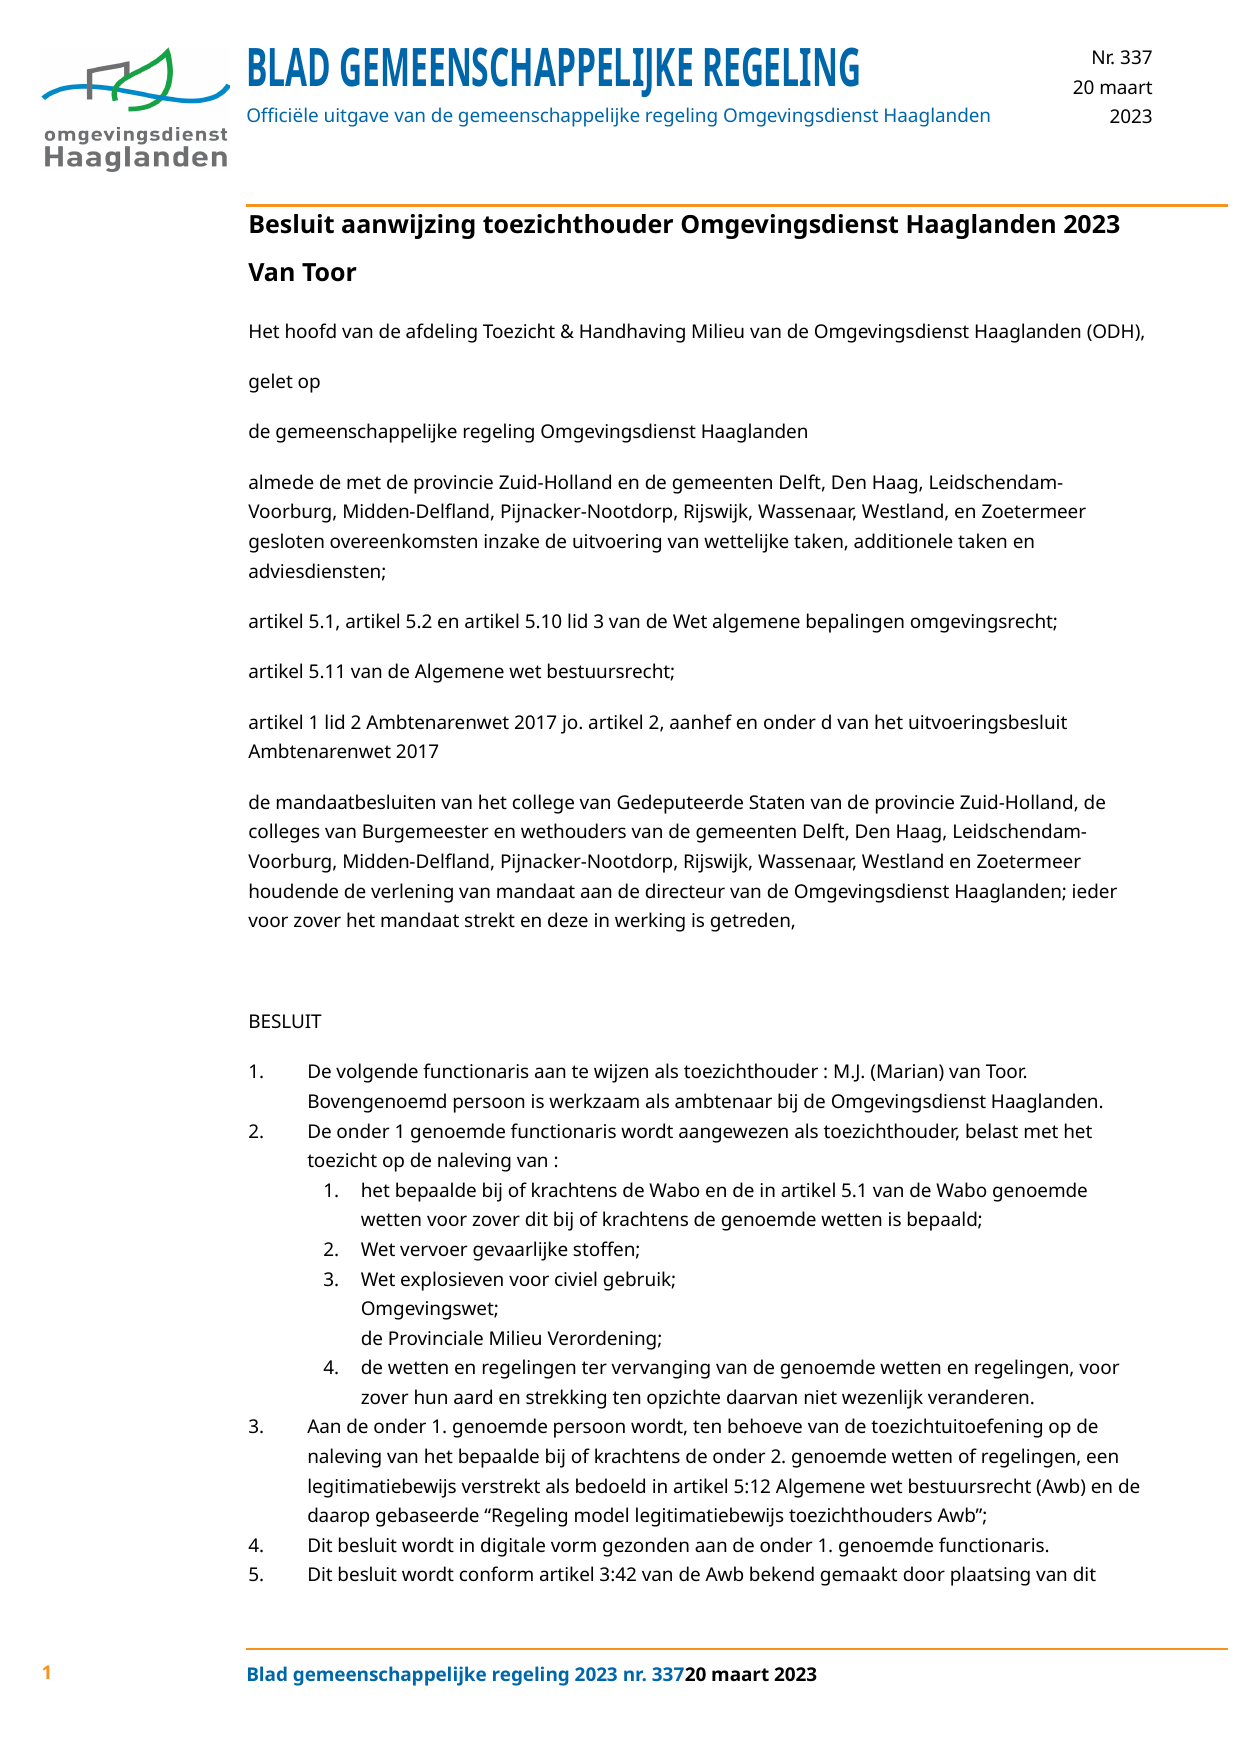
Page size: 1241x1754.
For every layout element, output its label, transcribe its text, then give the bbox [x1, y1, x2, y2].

list de Provinciale Milieu Verordening; [323, 1325, 1152, 1351]
picture [41, 47, 231, 172]
list Aan de onder 1. genoemde persoon wordt, ten behoeve van de toezichtuitoefening op de naleving van het bepaalde bij of krachtens de onder 2. genoemde wetten of regelingen, een legitimatiebewijs verstrekt als bedoeld in artikel 5:12 Algemene wet bestuursrecht (Awb) en de daarop gebaseerde “Regeling model legitimatiebewijs toezichthouders Awb”; [248, 1414, 1152, 1528]
list Dit besluit wordt in digitale vorm gezonden aan de onder 1. genoemde functionaris. [248, 1532, 1152, 1558]
list Wet explosieven voor civiel gebruik; [323, 1266, 1152, 1292]
text de mandaatbesluiten van het college van Gedeputeerde Staten van de provincie Zuid-Holland, de colleges van Burgemeester en wethouders van de gemeenten Delft, Den Haag, Leidschendam-Voorburg, Midden-Delfland, Pijnacker-Nootdorp, Rijswijk, Wassenaar, Westland en Zoetermeer houdende de verlening van mandaat aan de directeur van de Omgevingsdienst Haaglanden; ieder voor zover het mandaat strekt en deze in werking is getreden, [248, 789, 1152, 933]
list Dit besluit wordt conform artikel 3:42 van de Awb bekend gemaakt door plaatsing van dit [248, 1562, 1152, 1587]
list De onder 1 genoemde functionaris wordt aangewezen als toezichthouder, belast met het toezicht op de naleving van : [248, 1118, 1152, 1173]
text almede de met de provincie Zuid-Holland en de gemeenten Delft, Den Haag, Leidschendam-Voorburg, Midden-Delfland, Pijnacker-Nootdorp, Rijswijk, Wassenaar, Westland, en Zoetermeer gesloten overeenkomsten inzake de uitvoering van wettelijke taken, additionele taken en adviesdiensten; [248, 469, 1152, 584]
text Het hoofd van de afdeling Toezicht & Handhaving Milieu van de Omgevingsdienst Haaglanden (ODH), [248, 318, 1152, 344]
text artikel 5.11 van de Algemene wet bestuursrecht; [248, 659, 1152, 684]
text Besluit aanwijzing toezichthouder Omgevingsdienst Haaglanden 2023 Van Toor [248, 207, 1152, 288]
list De volgende functionaris aan te wijzen als toezichthouder : M.J. (Marian) van Toor. [248, 1059, 1152, 1084]
text artikel 5.1, artikel 5.2 en artikel 5.10 lid 3 van de Wet algemene bepalingen omgevingsrecht; [248, 608, 1152, 634]
list Wet vervoer gevaarlijke stoffen; [323, 1236, 1152, 1262]
list Bovengenoemd persoon is werkzaam als ambtenaar bij de Omgevingsdienst Haaglanden. [248, 1088, 1152, 1114]
text gelet op [248, 368, 1152, 394]
text de gemeenschappelijke regeling Omgevingsdienst Haaglanden [248, 419, 1152, 444]
list het bepaalde bij of krachtens de Wabo en de in artikel 5.1 van de Wabo genoemde wetten voor zover dit bij of krachtens de genoemde wetten is bepaald; [323, 1177, 1152, 1232]
list de wetten en regelingen ter vervanging van de genoemde wetten en regelingen, voor zover hun aard en strekking ten opzichte daarvan niet wezenlijk veranderen. [323, 1354, 1152, 1410]
text artikel 1 lid 2 Ambtenarenwet 2017 jo. artikel 2, aanhef en onder d van het uitvoeringsbesluit Ambtenarenwet 2017 [248, 709, 1152, 764]
text BESLUIT [248, 1008, 1152, 1034]
list Omgevingswet; [323, 1295, 1152, 1321]
